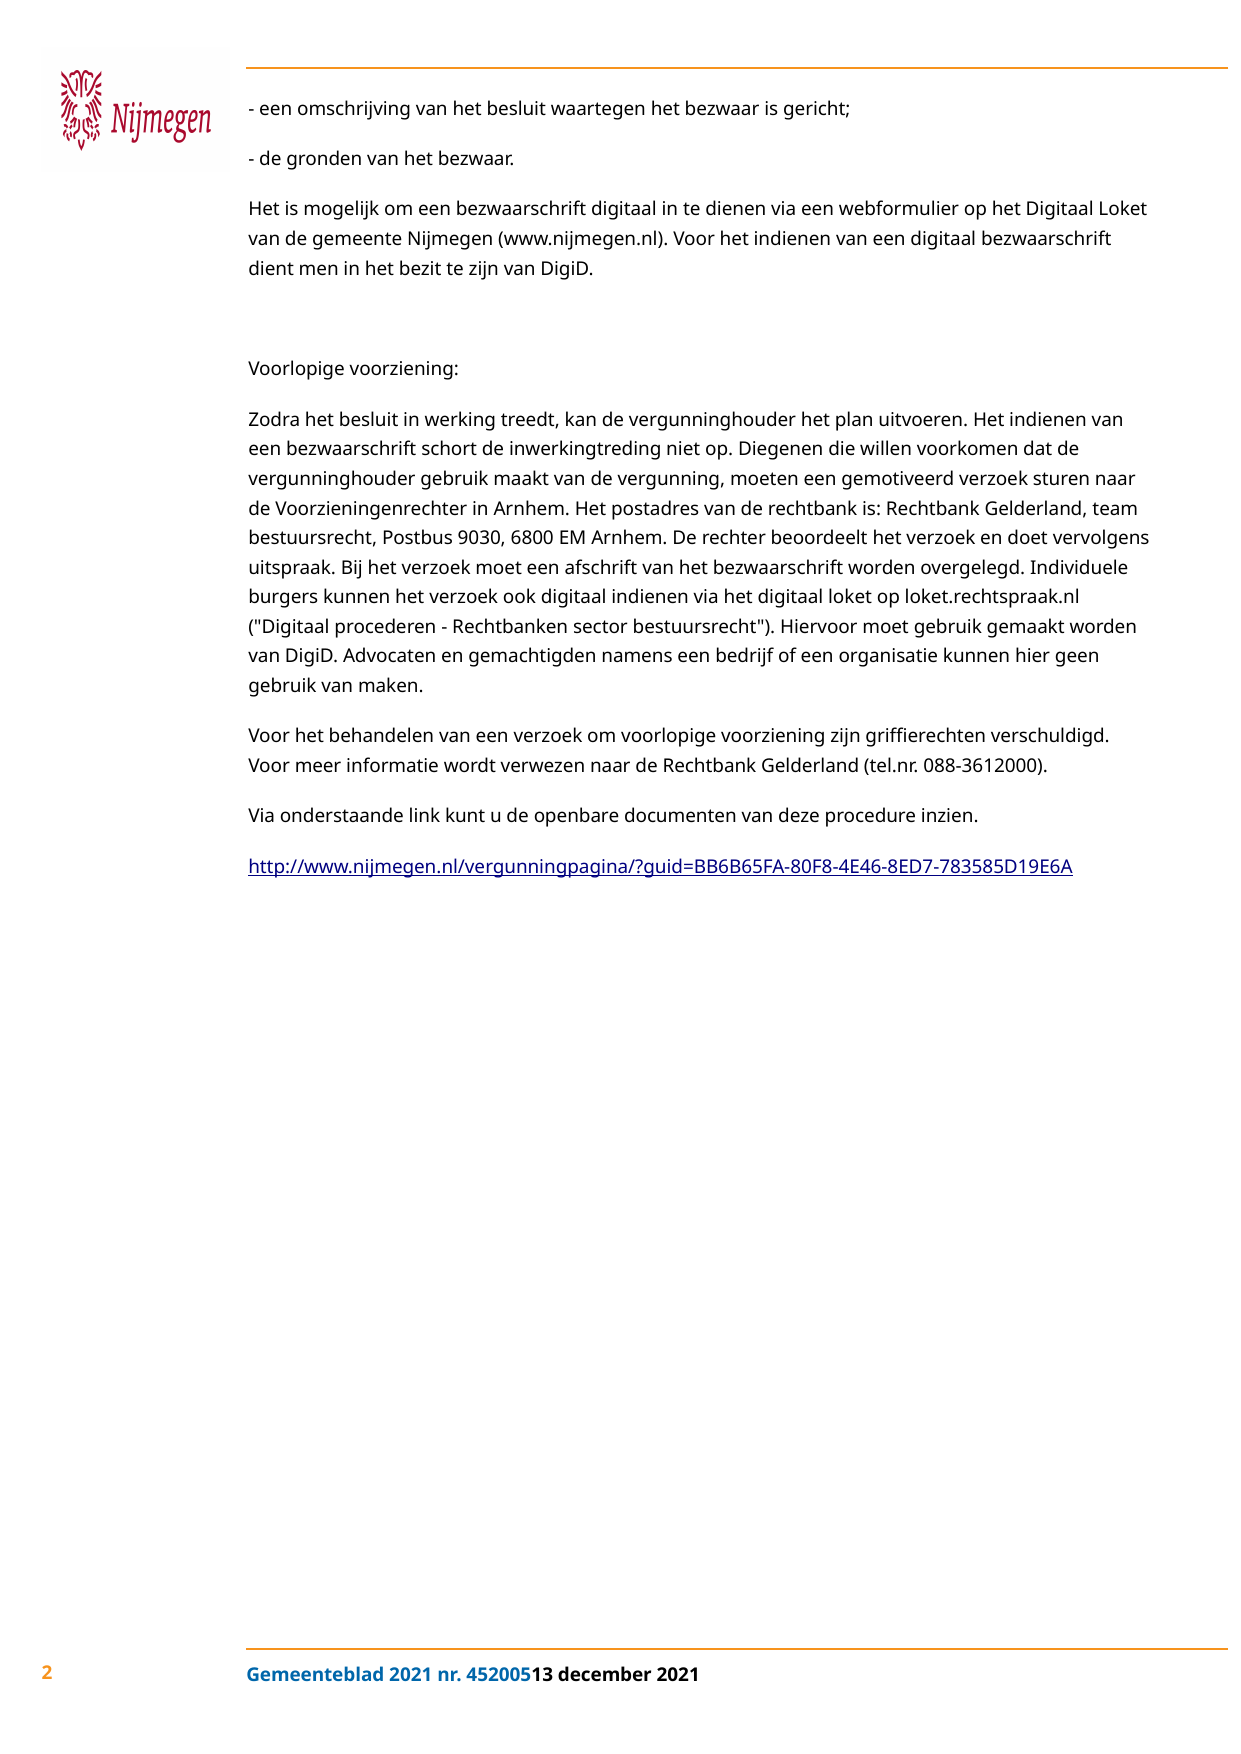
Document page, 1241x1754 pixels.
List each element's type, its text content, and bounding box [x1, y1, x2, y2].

text - een omschrijving van het besluit waartegen het bezwaar is gericht; [248, 95, 1152, 121]
text Het is mogelijk om een bezwaarschrift digitaal in te dienen via een webformulier op het Digitaal Loket van de gemeente Nijmegen (www.nijmegen.nl). Voor het indienen van een digitaal bezwaarschrift dient men in het bezit te zijn van DigiD. [248, 196, 1152, 281]
text - de gronden van het bezwaar. [248, 145, 1152, 171]
text Via onderstaande link kunt u de openbare documenten van deze procedure inzien. [248, 803, 1152, 828]
picture [41, 47, 231, 172]
text http://www.nijmegen.nl/vergunningpagina/?guid=BB6B65FA-80F8-4E46-8ED7-783585D19E6A [248, 853, 1152, 879]
text Voorlopige voorziening: [248, 356, 1152, 381]
text Zodra het besluit in werking treedt, kan de vergunninghouder het plan uitvoeren. Het indienen van een bezwaarschrift schort de inwerkingtreding niet op. Diegenen die willen voorkomen dat de vergunninghouder gebruik maakt van de vergunning, moeten een gemotiveerd verzoek sturen naar de Voorzieningenrechter in Arnhem. Het postadres van de rechtbank is: Rechtbank Gelderland, team bestuursrecht, Postbus 9030, 6800 EM Arnhem. De rechter beoordeelt het verzoek en doet vervolgens uitspraak. Bij het verzoek moet een afschrift van het bezwaarschrift worden overgelegd. Individuele burgers kunnen het verzoek ook digitaal indienen via het digitaal loket op loket.rechtspraak.nl ("Digitaal procederen - Rechtbanken sector bestuursrecht"). Hiervoor moet gebruik gemaakt worden van DigiD. Advocaten en gemachtigden namens een bedrijf of een organisatie kunnen hier geen gebruik van maken. [248, 406, 1152, 698]
text Voor het behandelen van een verzoek om voorlopige voorziening zijn griffierechten verschuldigd. Voor meer informatie wordt verwezen naar de Rechtbank Gelderland (tel.nr. 088-3612000). [248, 723, 1152, 778]
